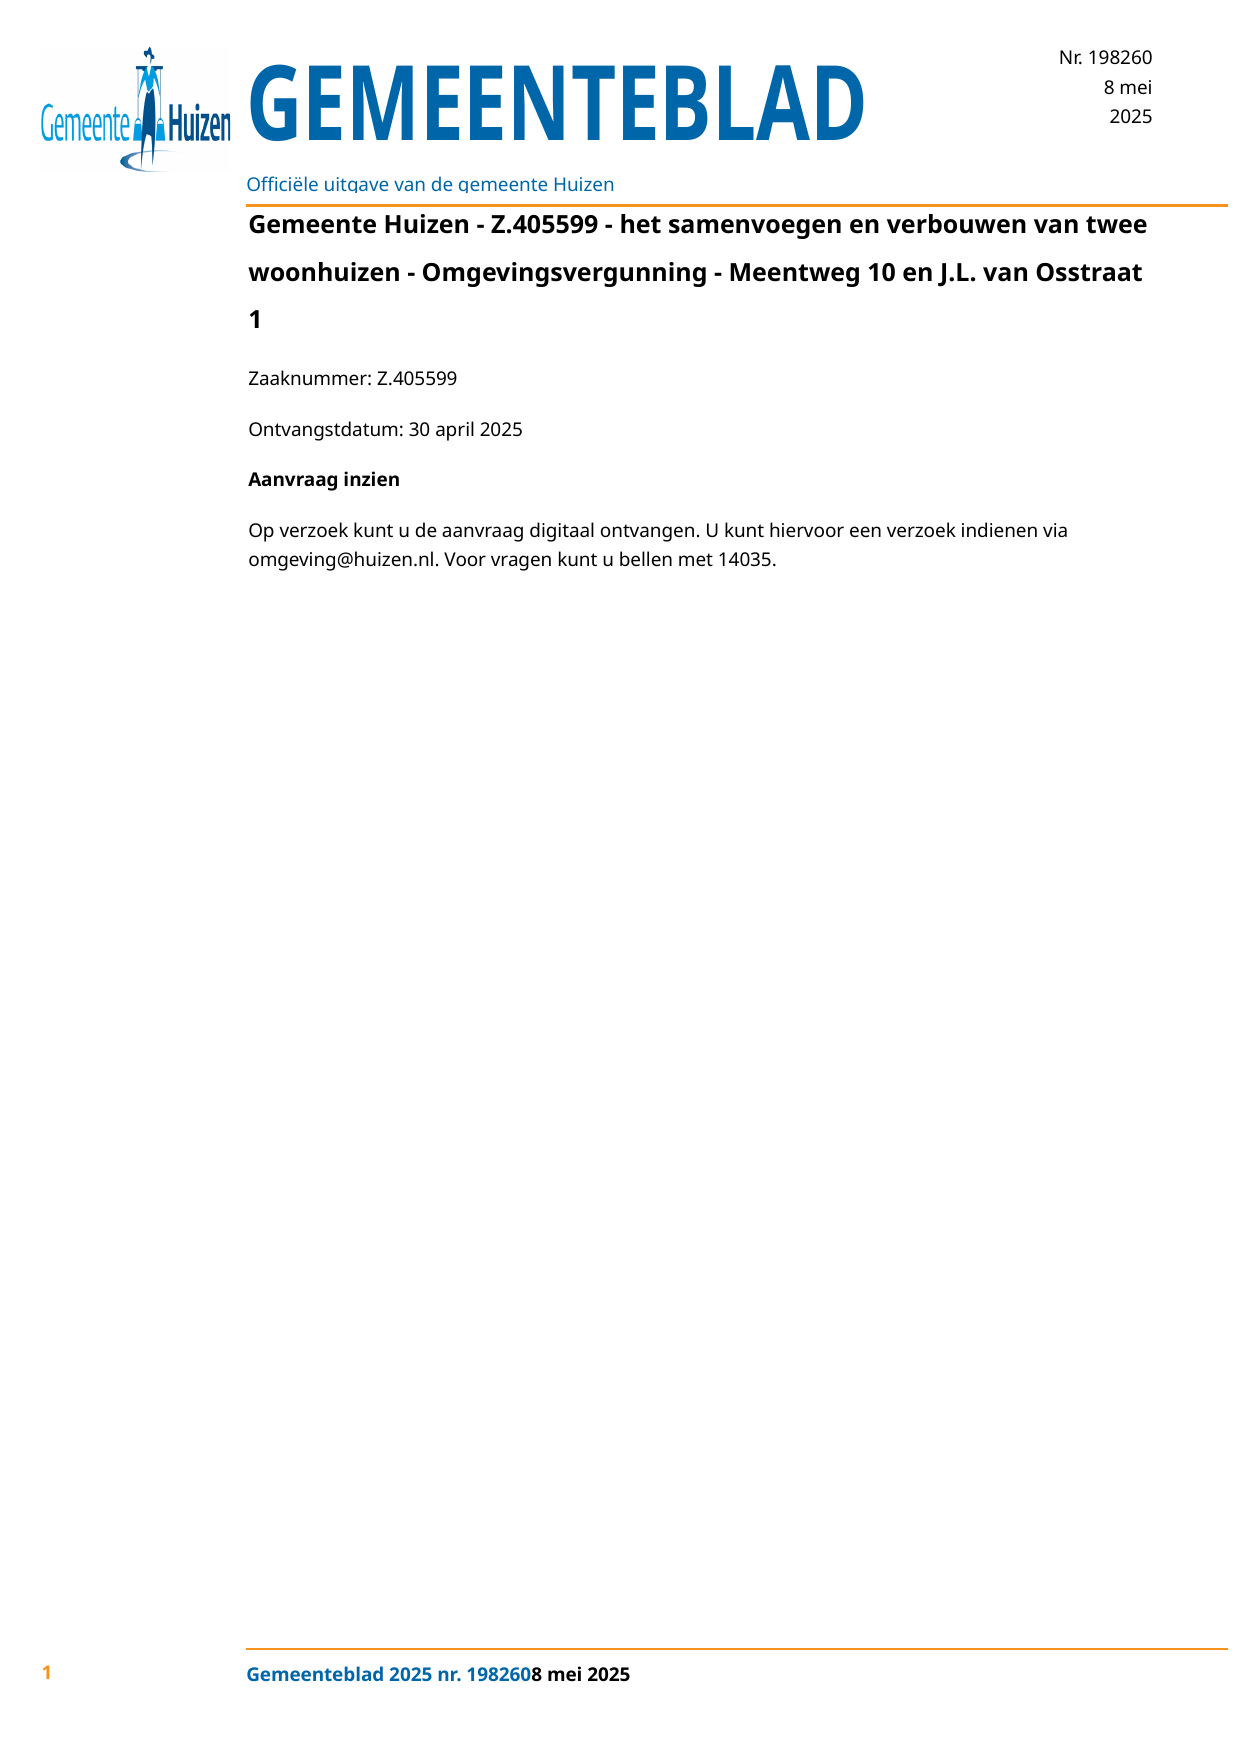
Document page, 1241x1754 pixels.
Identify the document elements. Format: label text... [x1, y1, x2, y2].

text Ontvangstdatum: 30 april 2025 [248, 416, 1152, 442]
text Aanvraag inzien [248, 466, 1152, 492]
text Op verzoek kunt u de aanvraag digitaal ontvangen. U kunt hiervoor een verzoek indienen via omgeving@huizen.nl. Voor vragen kunt u bellen met 14035. [248, 517, 1152, 572]
text Gemeente Huizen - Z.405599 - het samenvoegen en verbouwen van twee woonhuizen - Omgevingsvergunning - Meentweg 10 en J.L. van Osstraat 1 [248, 207, 1152, 336]
text Zaaknummer: Z.405599 [248, 366, 1152, 391]
picture [41, 47, 231, 172]
